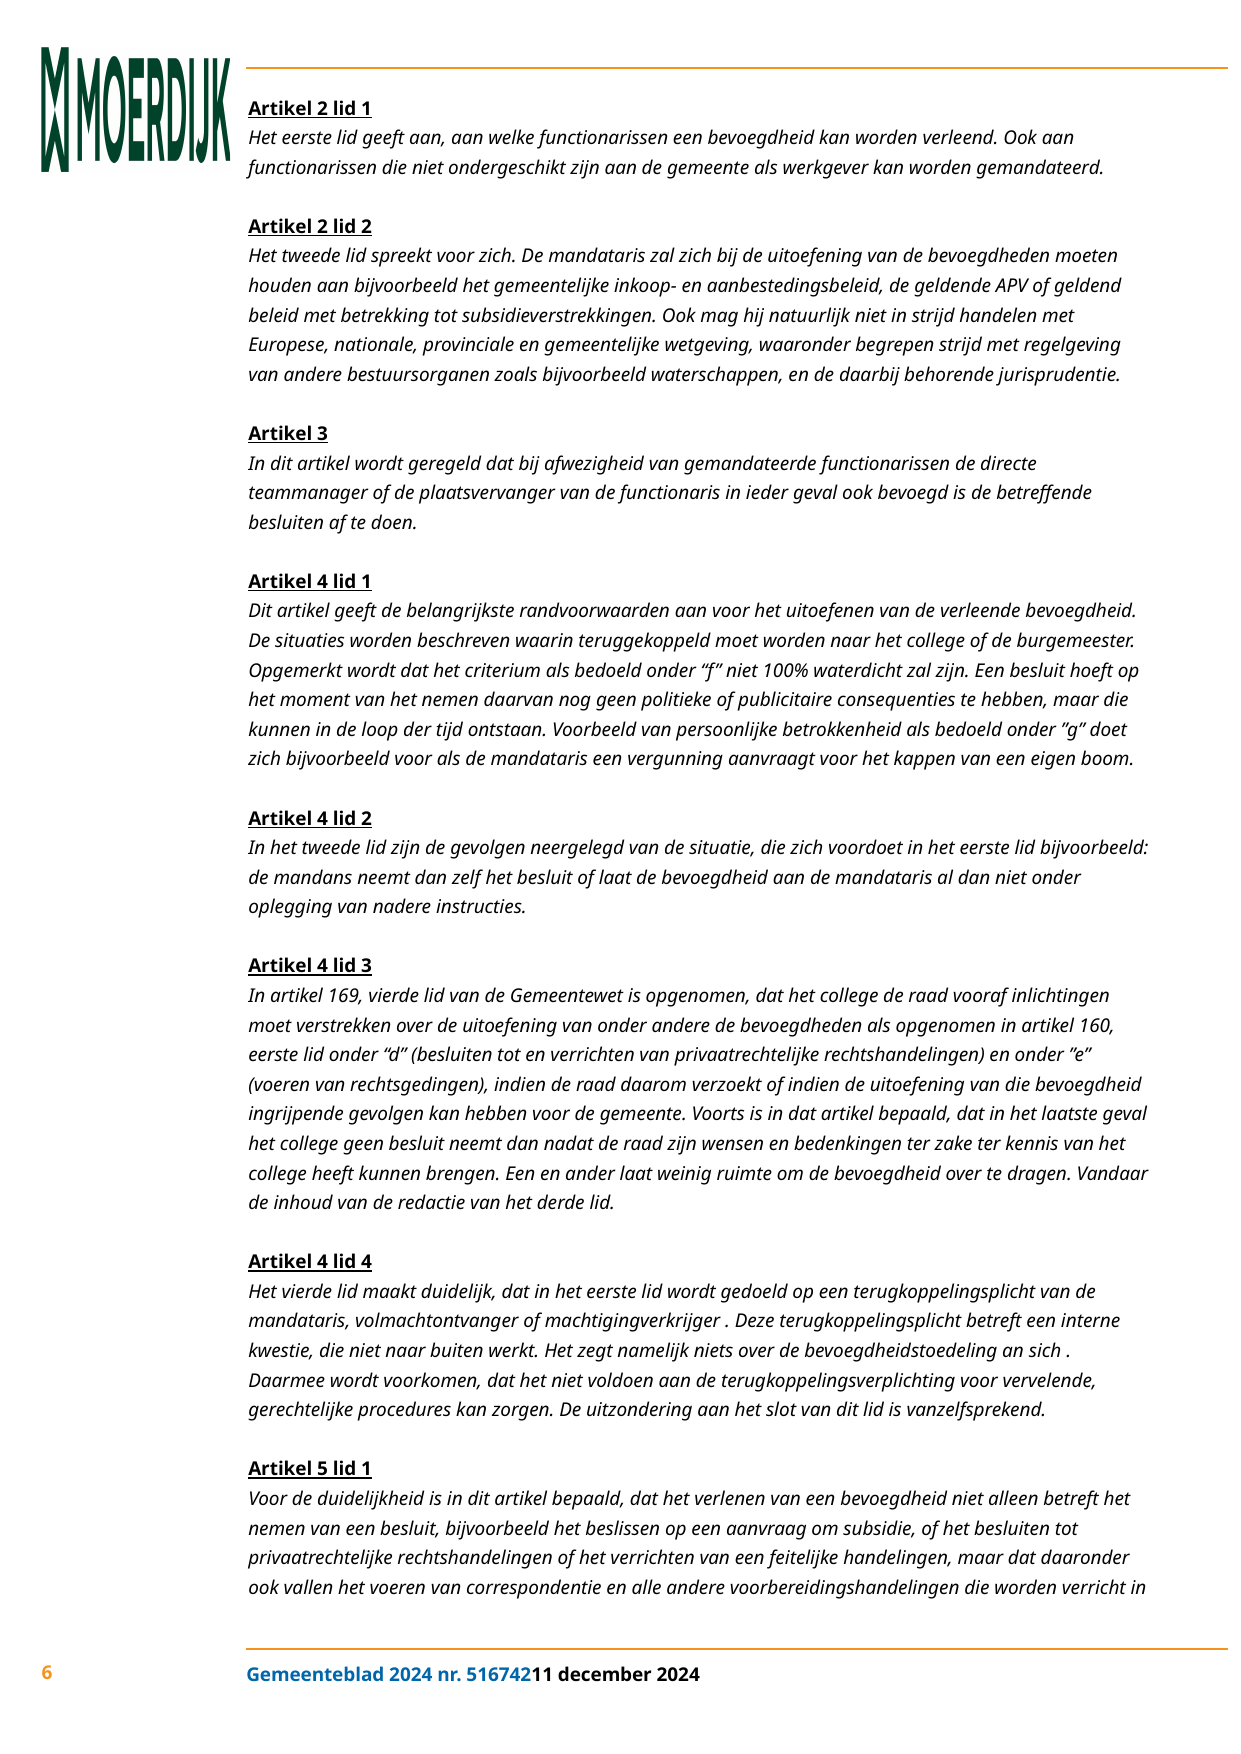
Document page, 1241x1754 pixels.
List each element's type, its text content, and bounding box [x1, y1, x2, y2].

picture [41, 47, 231, 172]
text Het tweede lid spreekt voor zich. De mandataris zal zich bij de uitoefening van de bevoegdheden moeten houden aan bijvoorbeeld het gemeentelijke inkoop- en aanbestedingsbeleid, de geldende APV of geldend beleid met betrekking tot subsidieverstrekkingen. Ook mag hij natuurlijk niet in strijd handelen met Europese, nationale, provinciale en gemeentelijke wetgeving, waaronder begrepen strijd met regelgeving van andere bestuursorganen zoals bijvoorbeeld waterschappen, en de daarbij behorende jurisprudentie. [248, 243, 1152, 387]
text Artikel 4 lid 3 [248, 953, 1152, 978]
text In het tweede lid zijn de gevolgen neergelegd van de situatie, die zich voordoet in het eerste lid bijvoorbeeld: de mandans neemt dan zelf het besluit of laat de bevoegdheid aan de mandataris al dan niet onder oplegging van nadere instructies. [248, 834, 1152, 919]
text Artikel 4 lid 1 [248, 568, 1152, 594]
text Het vierde lid maakt duidelijk, dat in het eerste lid wordt gedoeld op een terugkoppelingsplicht van de mandataris, volmachtontvanger of machtigingverkrijger . Deze terugkoppelingsplicht betreft een interne kwestie, die niet naar buiten werkt. Het zegt namelijk niets over de bevoegdheidstoedeling an sich . Daarmee wordt voorkomen, dat het niet voldoen aan de terugkoppelingsverplichting voor vervelende, gerechtelijke procedures kan zorgen. De uitzondering aan het slot van dit lid is vanzelfsprekend. [248, 1278, 1152, 1422]
text Het eerste lid geeft aan, aan welke functionarissen een bevoegdheid kan worden verleend. Ook aan functionarissen die niet ondergeschikt zijn aan de gemeente als werkgever kan worden gemandateerd. [248, 124, 1152, 180]
text In artikel 169, vierde lid van de Gemeentewet is opgenomen, dat het college de raad vooraf inlichtingen moet verstrekken over de uitoefening van onder andere de bevoegdheden als opgenomen in artikel 160, eerste lid onder “d” (besluiten tot en verrichten van privaatrechtelijke rechtshandelingen) en onder ”e” (voeren van rechtsgedingen), indien de raad daarom verzoekt of indien de uitoefening van die bevoegdheid ingrijpende gevolgen kan hebben voor de gemeente. Voorts is in dat artikel bepaald, dat in het laatste geval het college geen besluit neemt dan nadat de raad zijn wensen en bedenkingen ter zake ter kennis van het college heeft kunnen brengen. Een en ander laat weinig ruimte om de bevoegdheid over te dragen. Vandaar de inhoud van de redactie van het derde lid. [248, 982, 1152, 1215]
text Artikel 4 lid 2 [248, 805, 1152, 831]
text Artikel 5 lid 1 [248, 1456, 1152, 1481]
text Artikel 2 lid 1 [248, 95, 1152, 121]
text Artikel 3 [248, 420, 1152, 446]
text In dit artikel wordt geregeld dat bij afwezigheid van gemandateerde functionarissen de directe teammanager of de plaatsvervanger van de functionaris in ieder geval ook bevoegd is de betreffende besluiten af te doen. [248, 450, 1152, 535]
text Artikel 4 lid 4 [248, 1248, 1152, 1274]
text Dit artikel geeft de belangrijkste randvoorwaarden aan voor het uitoefenen van de verleende bevoegdheid. De situaties worden beschreven waarin teruggekoppeld moet worden naar het college of de burgemeester. Opgemerkt wordt dat het criterium als bedoeld onder “f” niet 100% waterdicht zal zijn. Een besluit hoeft op het moment van het nemen daarvan nog geen politieke of publicitaire consequenties te hebben, maar die kunnen in de loop der tijd ontstaan. Voorbeeld van persoonlijke betrokkenheid als bedoeld onder ”g” doet zich bijvoorbeeld voor als de mandataris een vergunning aanvraagt voor het kappen van een eigen boom. [248, 598, 1152, 771]
text Artikel 2 lid 2 [248, 213, 1152, 239]
text Voor de duidelijkheid is in dit artikel bepaald, dat het verlenen van een bevoegdheid niet alleen betreft het nemen van een besluit, bijvoorbeeld het beslissen op een aanvraag om subsidie, of het besluiten tot privaatrechtelijke rechtshandelingen of het verrichten van een feitelijke handelingen, maar dat daaronder ook vallen het voeren van correspondentie en alle andere voorbereidingshandelingen die worden verricht in [248, 1485, 1152, 1600]
